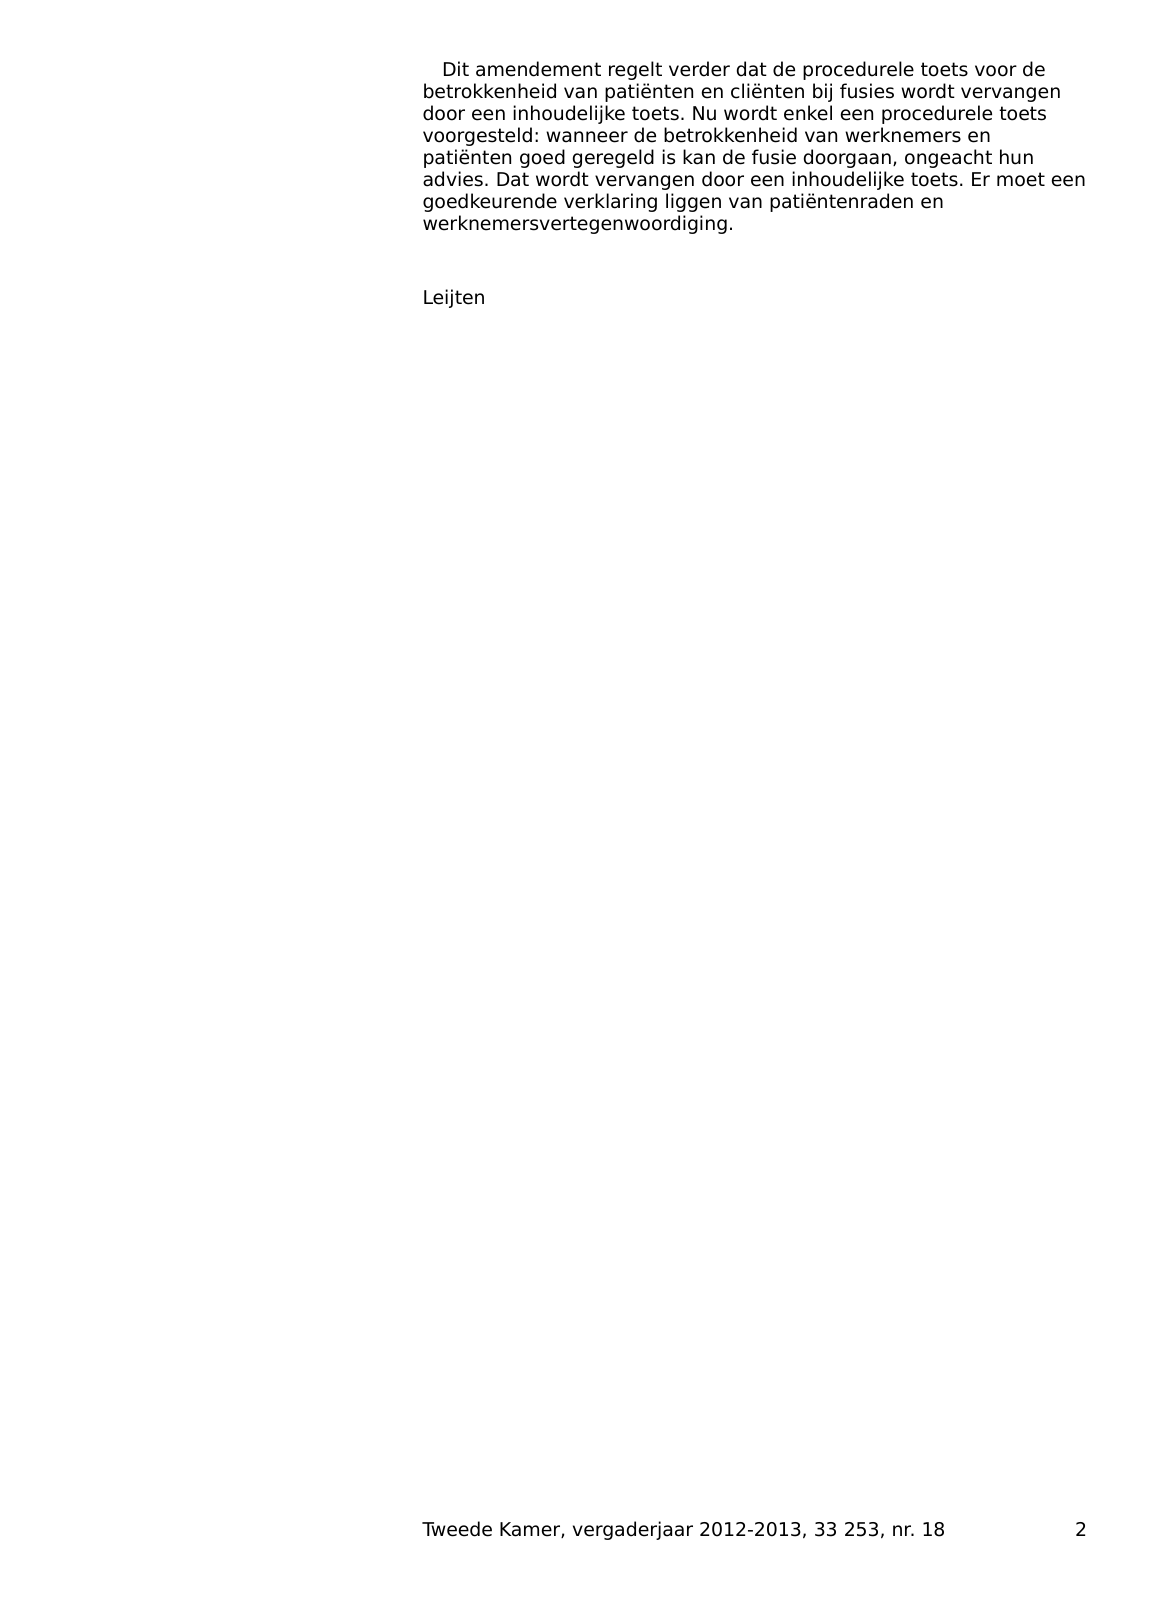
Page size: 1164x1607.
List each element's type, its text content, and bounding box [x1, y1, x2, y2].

text Dit amendement regelt verder dat de procedurele toets voor de betrokkenheid van patiënten en cliënten bij fusies wordt vervangen door een inhoudelijke toets. Nu wordt enkel een procedurele toets voorgesteld: wanneer de betrokkenheid van werknemers en patiënten goed geregeld is kan de fusie doorgaan, ongeacht hun advies. Dat wordt vervangen door een inhoudelijke toets. Er moet een goedkeurende verklaring liggen van patiëntenraden en werknemersvertegenwoordiging. [422, 59, 1087, 235]
text Leijten [422, 265, 1087, 309]
